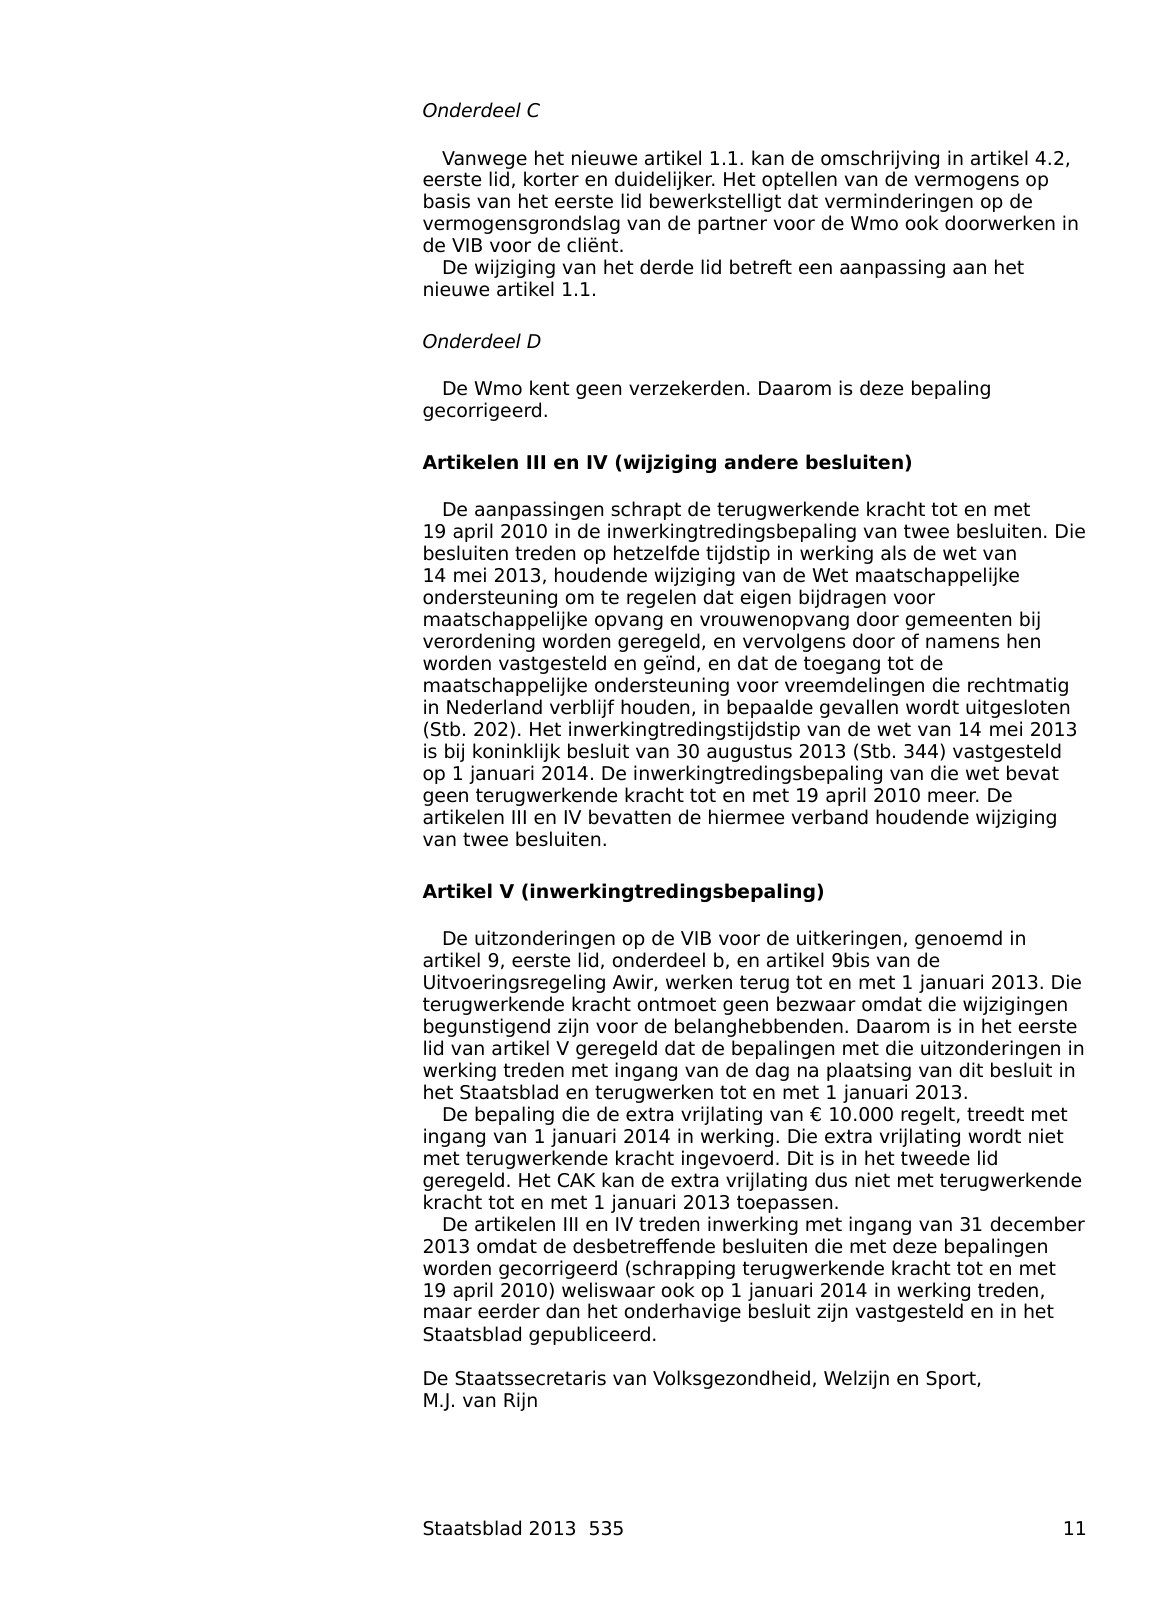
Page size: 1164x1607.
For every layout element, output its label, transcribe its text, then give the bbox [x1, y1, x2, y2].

text De uitzonderingen op de VIB voor de uitkeringen, genoemd in artikel 9, eerste lid, onderdeel b, en artikel 9bis van de Uitvoeringsregeling Awir, werken terug tot en met 1 januari 2013. Die terugwerkende kracht ontmoet geen bezwaar omdat die wijzigingen begunstigend zijn voor de belanghebbenden. Daarom is in het eerste lid van artikel V geregeld dat de bepalingen met die uitzonderingen in werking treden met ingang van de dag na plaatsing van dit besluit in het Staatsblad en terugwerken tot en met 1 januari 2013. [422, 928, 1087, 1104]
text De artikelen III en IV treden inwerking met ingang van 31 december 2013 omdat de desbetreffende besluiten die met deze bepalingen worden gecorrigeerd (schrapping terugwerkende kracht tot en met 19 april 2010) weliswaar ook op 1 januari 2014 in werking treden, maar eerder dan het onderhavige besluit zijn vastgesteld en in het Staatsblad gepubliceerd. [422, 1213, 1087, 1345]
subtitle Onderdeel C [422, 100, 1087, 122]
subtitle Artikel V (inwerkingtredingsbepaling) [422, 881, 1087, 903]
text De aanpassingen schrapt de terugwerkende kracht tot en met 19 april 2010 in de inwerkingtredingsbepaling van twee besluiten. Die besluiten treden op hetzelfde tijdstip in werking als de wet van 14 mei 2013, houdende wijziging van de Wet maatschappelijke ondersteuning om te regelen dat eigen bijdragen voor maatschappelijke opvang en vrouwenopvang door gemeenten bij verordening worden geregeld, en vervolgens door of namens hen worden vastgesteld en geïnd, en dat de toegang tot de maatschappelijke ondersteuning voor vreemdelingen die rechtmatig in Nederland verblijf houden, in bepaalde gevallen wordt uitgesloten (Stb. 202). Het inwerkingtredingstijdstip van de wet van 14 mei 2013 is bij koninklijk besluit van 30 augustus 2013 (Stb. 344) vastgesteld op 1 januari 2014. De inwerkingtredingsbepaling van die wet bevat geen terugwerkende kracht tot en met 19 april 2010 meer. De artikelen III en IV bevatten de hiermee verband houdende wijziging van twee besluiten. [422, 499, 1087, 851]
text De bepaling die de extra vrijlating van € 10.000 regelt, treedt met ingang van 1 januari 2014 in werking. Die extra vrijlating wordt niet met terugwerkende kracht ingevoerd. Dit is in het tweede lid geregeld. Het CAK kan de extra vrijlating dus niet met terugwerkende kracht tot en met 1 januari 2013 toepassen. [422, 1104, 1087, 1213]
text Vanwege het nieuwe artikel 1.1. kan de omschrijving in artikel 4.2, eerste lid, korter en duidelijker. Het optellen van de vermogens op basis van het eerste lid bewerkstelligt dat verminderingen op de vermogensgrondslag van de partner voor de Wmo ook doorwerken in de VIB voor de cliënt. [422, 147, 1087, 257]
text De Staatssecretaris van Volksgezondheid, Welzijn en Sport, M.J. van Rijn [422, 1368, 1087, 1412]
subtitle Onderdeel D [422, 331, 1087, 353]
subtitle Artikelen III en IV (wijziging andere besluiten) [422, 452, 1087, 474]
text De Wmo kent geen verzekerden. Daarom is deze bepaling gecorrigeerd. [422, 378, 1087, 422]
text De wijziging van het derde lid betreft een aanpassing aan het nieuwe artikel 1.1. [422, 257, 1087, 301]
